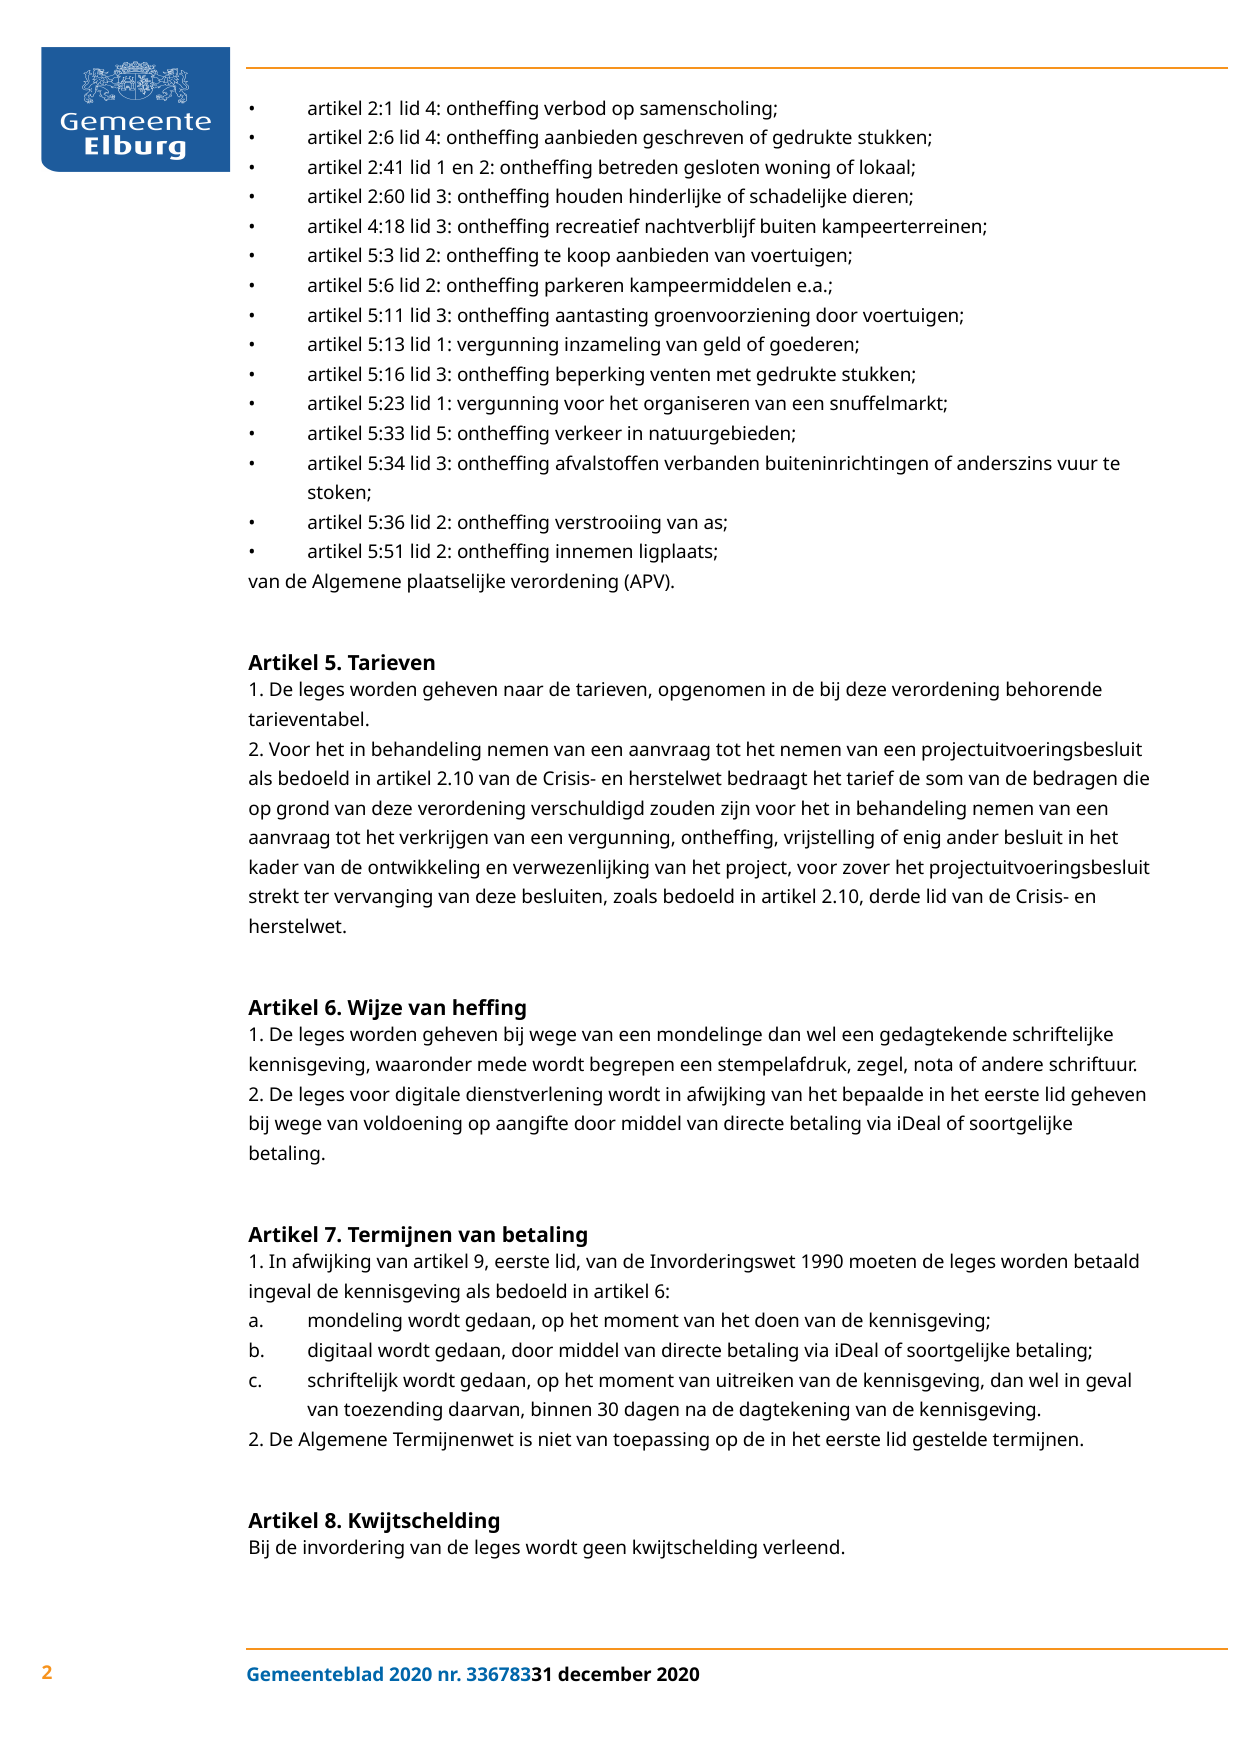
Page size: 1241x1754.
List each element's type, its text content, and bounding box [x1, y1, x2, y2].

list artikel 5:13 lid 1: vergunning inzameling van geld of goederen; [248, 331, 1152, 357]
text 1. In afwijking van artikel 9, eerste lid, van de Invorderingswet 1990 moeten de leges worden betaald ingeval de kennisgeving als bedoeld in artikel 6: [248, 1248, 1152, 1304]
list artikel 5:36 lid 2: ontheffing verstrooiing van as; [248, 509, 1152, 535]
list schriftelijk wordt gedaan, op het moment van uitreiken van de kennisgeving, dan wel in geval van toezending daarvan, binnen 30 dagen na de dagtekening van de kennisgeving. [248, 1367, 1152, 1422]
list artikel 5:3 lid 2: ontheffing te koop aanbieden van voertuigen; [248, 243, 1152, 268]
list artikel 4:18 lid 3: ontheffing recreatief nachtverblijf buiten kampeerterreinen; [248, 213, 1152, 239]
text 1. De leges worden geheven bij wege van een mondelinge dan wel een gedagtekende schriftelijke kennisgeving, waaronder mede wordt begrepen een stempelafdruk, zegel, nota of andere schriftuur. [248, 1022, 1152, 1077]
text Artikel 5. Tarieven [248, 648, 1152, 677]
list artikel 5:11 lid 3: ontheffing aantasting groenvoorziening door voertuigen; [248, 302, 1152, 328]
picture [41, 47, 231, 172]
list artikel 5:34 lid 3: ontheffing afvalstoffen verbanden buiteninrichtingen of anderszins vuur te stoken; [248, 450, 1152, 505]
list digitaal wordt gedaan, door middel van directe betaling via iDeal of soortgelijke betaling; [248, 1337, 1152, 1363]
text van de Algemene plaatselijke verordening (APV). [248, 568, 1152, 594]
text 2. Voor het in behandeling nemen van een aanvraag tot het nemen van een projectuitvoeringsbesluit als bedoeld in artikel 2.10 van de Crisis- en herstelwet bedraagt het tarief de som van de bedragen die op grond van deze verordening verschuldigd zouden zijn voor het in behandeling nemen van een aanvraag tot het verkrijgen van een vergunning, ontheffing, vrijstelling of enig ander besluit in het kader van de ontwikkeling en verwezenlijking van het project, voor zover het projectuitvoeringsbesluit strekt ter vervanging van deze besluiten, zoals bedoeld in artikel 2.10, derde lid van de Crisis- en herstelwet. [248, 736, 1152, 939]
list artikel 5:23 lid 1: vergunning voor het organiseren van een snuffelmarkt; [248, 391, 1152, 416]
list artikel 2:41 lid 1 en 2: ontheffing betreden gesloten woning of lokaal; [248, 154, 1152, 180]
text 2. De leges voor digitale dienstverlening wordt in afwijking van het bepaalde in het eerste lid geheven bij wege van voldoening op aangifte door middel van directe betaling via iDeal of soortgelijke betaling. [248, 1081, 1152, 1166]
text Artikel 7. Termijnen van betaling [248, 1220, 1152, 1248]
list artikel 5:16 lid 3: ontheffing beperking venten met gedrukte stukken; [248, 361, 1152, 387]
list artikel 2:6 lid 4: ontheffing aanbieden geschreven of gedrukte stukken; [248, 124, 1152, 150]
list artikel 5:33 lid 5: ontheffing verkeer in natuurgebieden; [248, 420, 1152, 446]
text 2. De Algemene Termijnenwet is niet van toepassing op de in het eerste lid gestelde termijnen. [248, 1426, 1152, 1452]
text 1. De leges worden geheven naar de tarieven, opgenomen in de bij deze verordening behorende tarieventabel. [248, 677, 1152, 732]
list artikel 5:51 lid 2: ontheffing innemen ligplaats; [248, 538, 1152, 564]
text Artikel 6. Wijze van heffing [248, 993, 1152, 1022]
list mondeling wordt gedaan, op het moment van het doen van de kennisgeving; [248, 1308, 1152, 1333]
list artikel 2:60 lid 3: ontheffing houden hinderlijke of schadelijke dieren; [248, 183, 1152, 209]
text Bij de invordering van de leges wordt geen kwijtschelding verleend. [248, 1534, 1152, 1560]
list artikel 5:6 lid 2: ontheffing parkeren kampeermiddelen e.a.; [248, 272, 1152, 298]
list artikel 2:1 lid 4: ontheffing verbod op samenscholing; [248, 95, 1152, 121]
text Artikel 8. Kwijtschelding [248, 1506, 1152, 1534]
